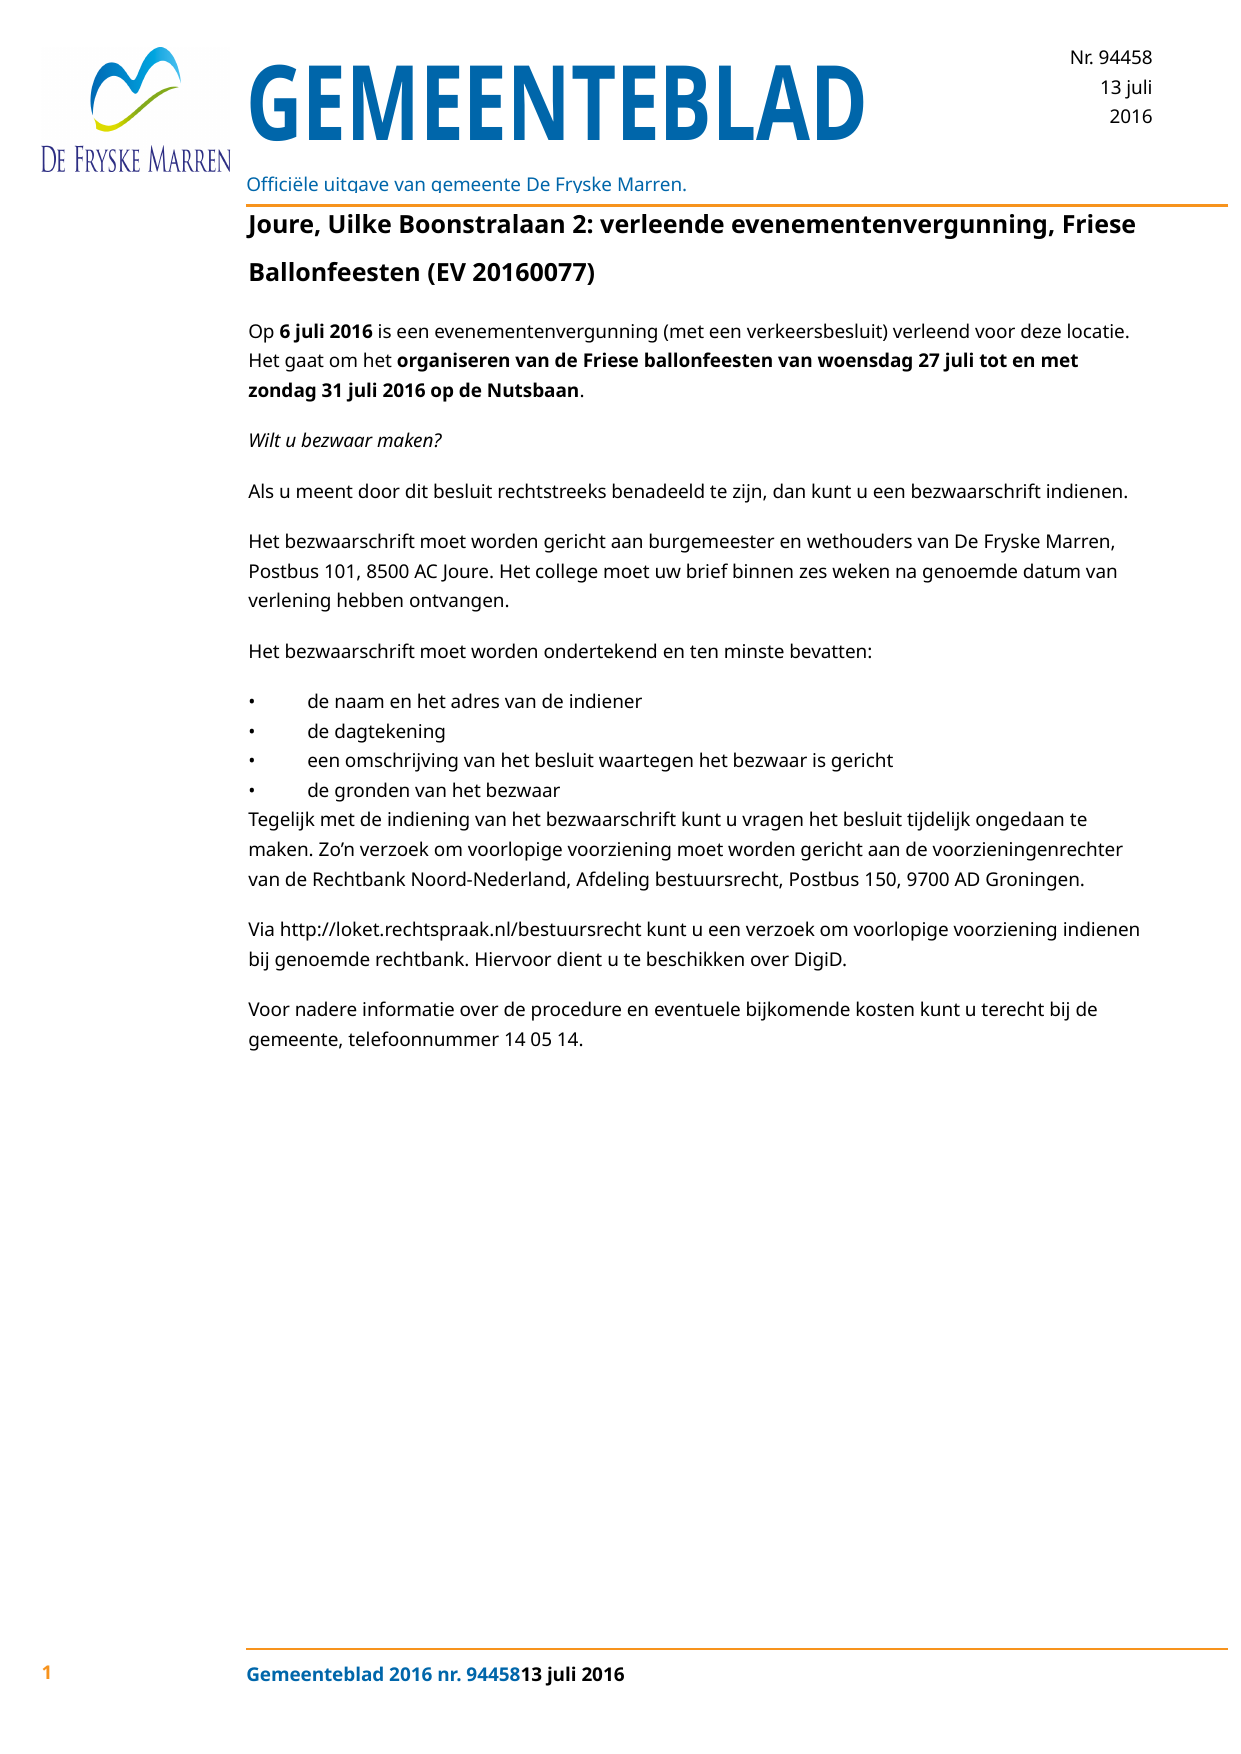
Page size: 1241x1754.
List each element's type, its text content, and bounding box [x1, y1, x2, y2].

text Het bezwaarschrift moet worden gericht aan burgemeester en wethouders van De Fryske Marren, Postbus 101, 8500 AC Joure. Het college moet uw brief binnen zes weken na genoemde datum van verlening hebben ontvangen. [248, 528, 1152, 613]
text Tegelijk met de indiening van het bezwaarschrift kunt u vragen het besluit tijdelijk ongedaan te maken. Zo’n verzoek om voorlopige voorziening moet worden gericht aan de voorzieningenrechter van de Rechtbank Noord-Nederland, Afdeling bestuursrecht, Postbus 150, 9700 AD Groningen. [248, 807, 1152, 892]
text Wilt u bezwaar maken? [248, 427, 1152, 453]
picture [41, 47, 231, 172]
list de dagtekening [248, 718, 1152, 744]
text Als u meent door dit besluit rechtstreeks benadeeld te zijn, dan kunt u een bezwaarschrift indienen. [248, 478, 1152, 504]
text Joure, Uilke Boonstralaan 2: verleende evenementenvergunning, Friese Ballonfeesten (EV 20160077) [248, 207, 1152, 288]
text Via http://loket.rechtspraak.nl/bestuursrecht kunt u een verzoek om voorlopige voorziening indienen bij genoemde rechtbank. Hiervoor dient u te beschikken over DigiD. [248, 916, 1152, 972]
text Het bezwaarschrift moet worden ondertekend en ten minste bevatten: [248, 638, 1152, 664]
list een omschrijving van het besluit waartegen het bezwaar is gericht [248, 747, 1152, 773]
list de gronden van het bezwaar [248, 777, 1152, 803]
text Op 6 juli 2016 is een evenementenvergunning (met een verkeersbesluit) verleend voor deze locatie. Het gaat om het organiseren van de Friese ballonfeesten van woensdag 27 juli tot en met zondag 31 juli 2016 op de Nutsbaan. [248, 318, 1152, 403]
text Voor nadere informatie over de procedure en eventuele bijkomende kosten kunt u terecht bij de gemeente, telefoonnummer 14 05 14. [248, 996, 1152, 1052]
list de naam en het adres van de indiener [248, 688, 1152, 714]
